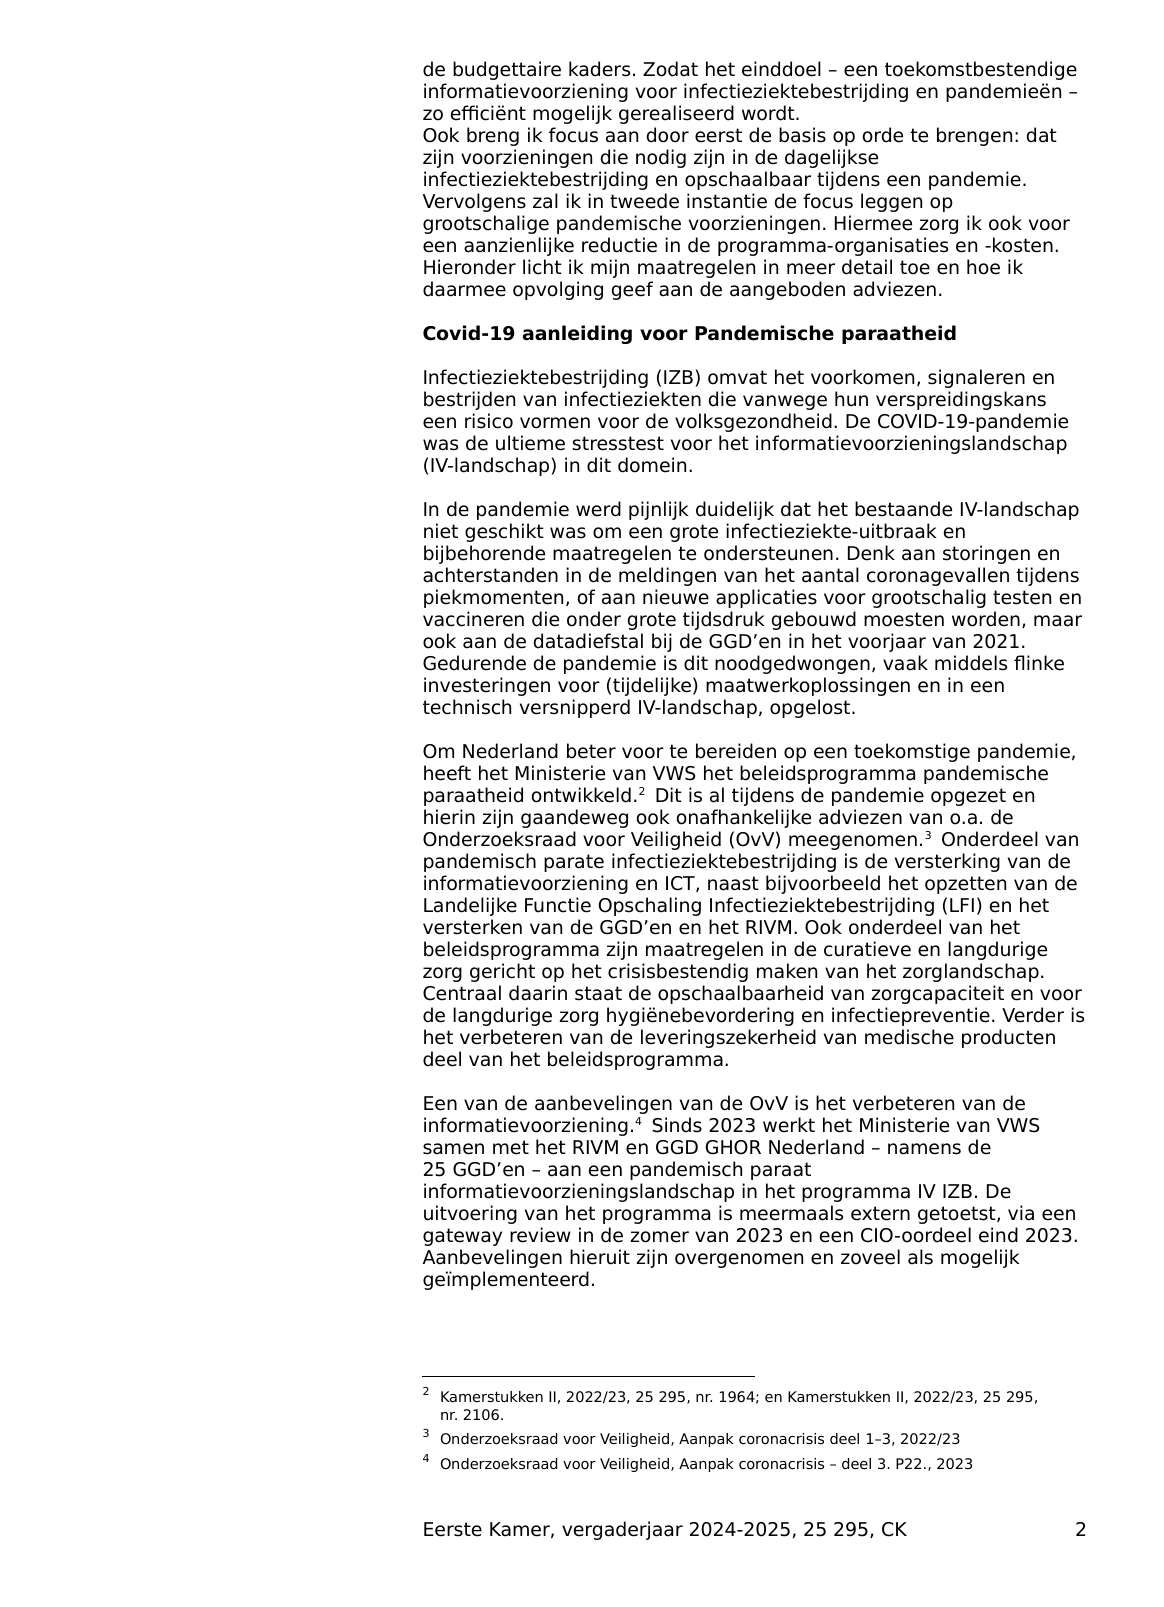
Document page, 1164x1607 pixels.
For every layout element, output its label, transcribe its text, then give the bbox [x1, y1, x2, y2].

text In de pandemie werd pijnlijk duidelijk dat het bestaande IV-landschap niet geschikt was om een grote infectieziekte-uitbraak en bijbehorende maatregelen te ondersteunen. Denk aan storingen en achterstanden in de meldingen van het aantal coronagevallen tijdens piekmomenten, of aan nieuwe applicaties voor grootschalig testen en vaccineren die onder grote tijdsdruk gebouwd moesten worden, maar ook aan de datadiefstal bij de GGD’en in het voorjaar van 2021. Gedurende de pandemie is dit noodgedwongen, vaak middels flinke investeringen voor (tijdelijke) maatwerkoplossingen en in een technisch versnipperd IV-landschap, opgelost. [422, 499, 1087, 719]
text Een van de aanbevelingen van de OvV is het verbeteren van de informatievoorziening. Sinds 2023 werkt het Ministerie van VWS samen met het RIVM en GGD GHOR Nederland – namens de 25 GGD’en – aan een pandemisch paraat informatievoorzieningslandschap in het programma IV IZB. De uitvoering van het programma is meermaals extern getoetst, via een gateway review in de zomer van 2023 en een CIO-oordeel eind 2023. Aanbevelingen hieruit zijn overgenomen en zoveel als mogelijk geïmplementeerd. [422, 1093, 1087, 1291]
text Kamerstukken II, 2022/23, 25 295, nr. 1964; en Kamerstukken II, 2022/23, 25 295, nr. 2106. [422, 1385, 1087, 1424]
text Infectieziektebestrijding (IZB) omvat het voorkomen, signaleren en bestrijden van infectieziekten die vanwege hun verspreidingskans een risico vormen voor de volksgezondheid. De COVID-19-pandemie was de ultieme stresstest voor het informatievoorzieningslandschap (IV-landschap) in dit domein. [422, 367, 1087, 477]
text de budgettaire kaders. Zodat het einddoel – een toekomstbestendige informatievoorziening voor infectieziektebestrijding en pandemieën – zo efficiënt mogelijk gerealiseerd wordt. [422, 59, 1087, 125]
text Ook breng ik focus aan door eerst de basis op orde te brengen: dat zijn voorzieningen die nodig zijn in de dagelijkse infectieziektebestrijding en opschaalbaar tijdens een pandemie. Vervolgens zal ik in tweede instantie de focus leggen op grootschalige pandemische voorzieningen. Hiermee zorg ik ook voor een aanzienlijke reductie in de programma-organisaties en -kosten. Hieronder licht ik mijn maatregelen in meer detail toe en hoe ik daarmee opvolging geef aan de aangeboden adviezen. [422, 125, 1087, 301]
subtitle Covid-19 aanleiding voor Pandemische paraatheid [422, 323, 1087, 345]
text Om Nederland beter voor te bereiden op een toekomstige pandemie, heeft het Ministerie van VWS het beleidsprogramma pandemische paraatheid ontwikkeld. Dit is al tijdens de pandemie opgezet en hierin zijn gaandeweg ook onafhankelijke adviezen van o.a. de Onderzoeksraad voor Veiligheid (OvV) meegenomen. Onderdeel van pandemisch parate infectieziektebestrijding is de versterking van de informatievoorziening en ICT, naast bijvoorbeeld het opzetten van de Landelijke Functie Opschaling Infectieziektebestrijding (LFI) en het versterken van de GGD’en en het RIVM. Ook onderdeel van het beleidsprogramma zijn maatregelen in de curatieve en langdurige zorg gericht op het crisisbestendig maken van het zorglandschap. Centraal daarin staat de opschaalbaarheid van zorgcapaciteit en voor de langdurige zorg hygiënebevordering en infectiepreventie. Verder is het verbeteren van de leveringszekerheid van medische producten deel van het beleidsprogramma. [422, 741, 1087, 1071]
text Onderzoeksraad voor Veiligheid, Aanpak coronacrisis deel 1–3, 2022/23 [422, 1427, 1087, 1449]
text Onderzoeksraad voor Veiligheid, Aanpak coronacrisis – deel 3. P22., 2023 [422, 1452, 1087, 1474]
